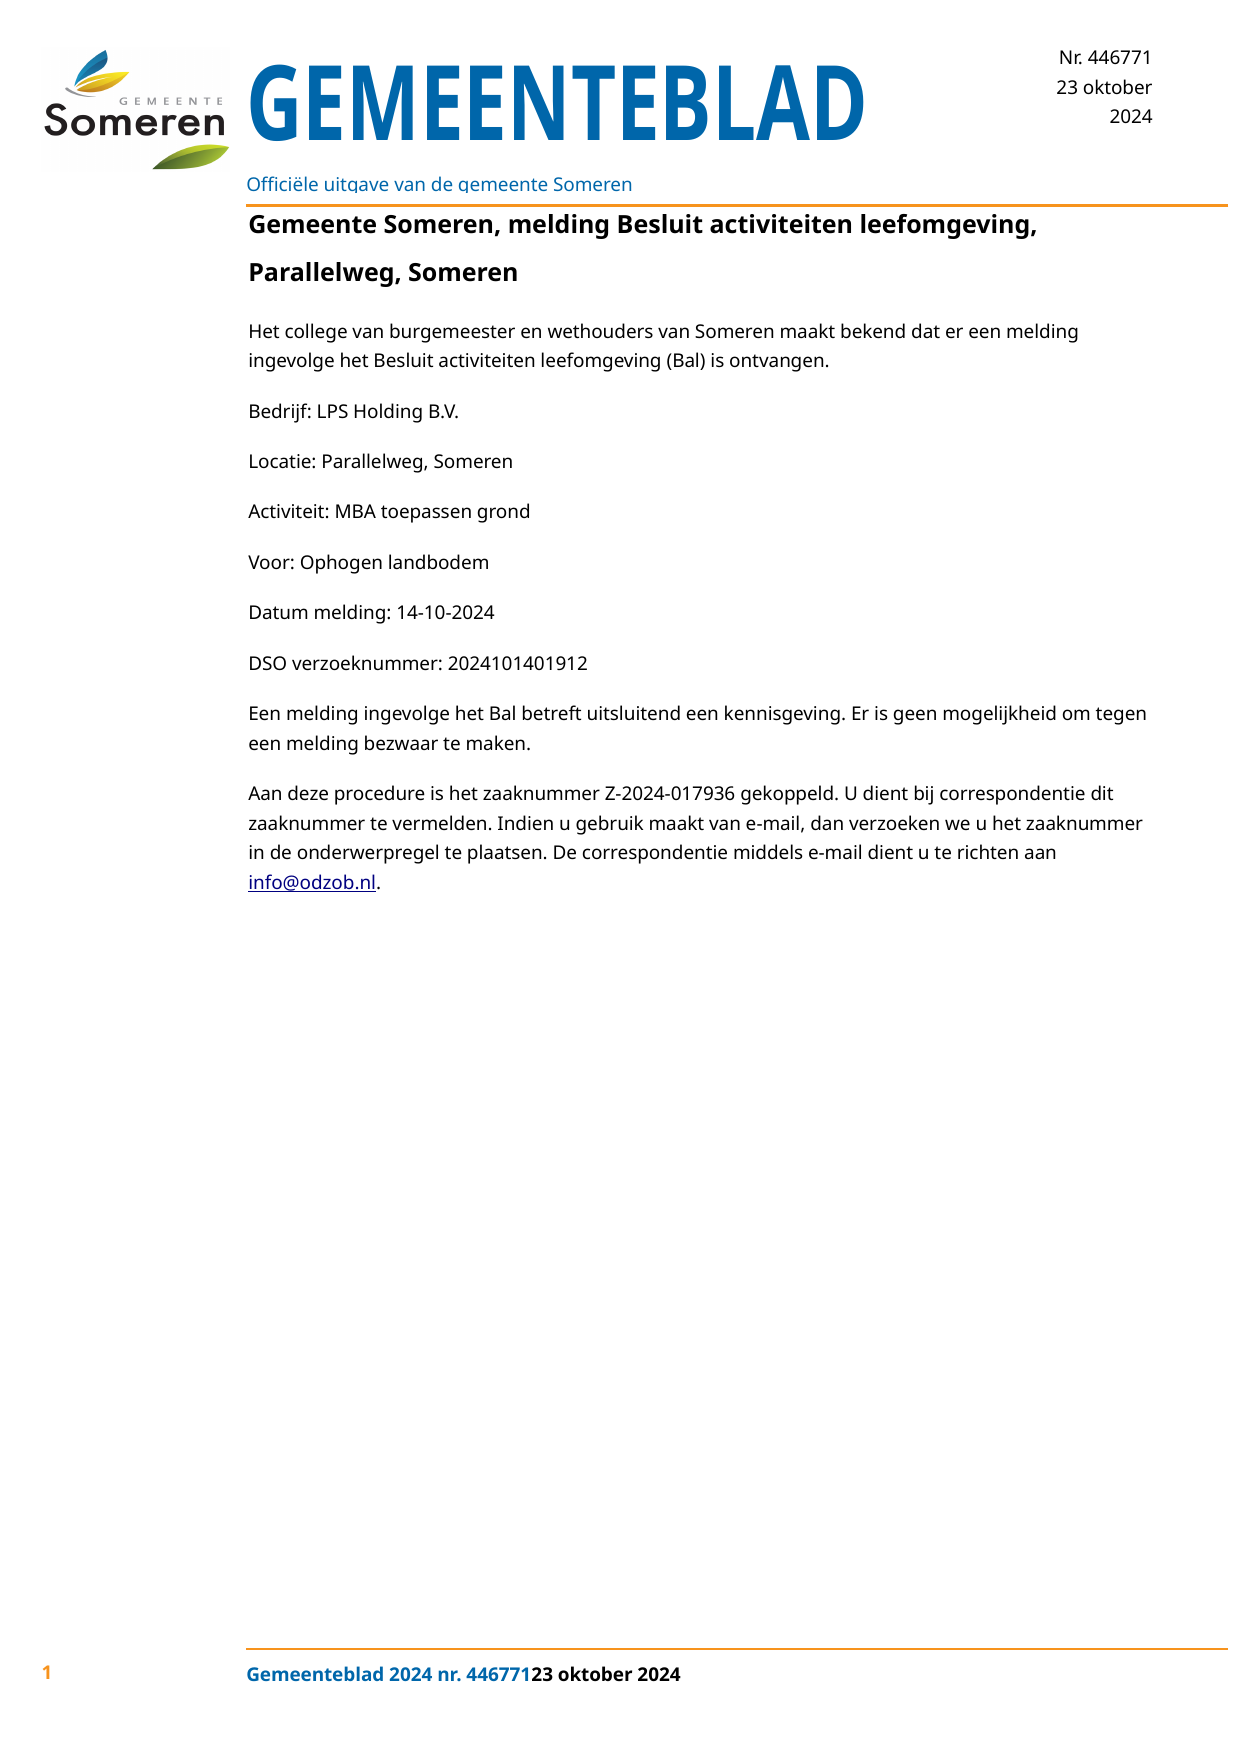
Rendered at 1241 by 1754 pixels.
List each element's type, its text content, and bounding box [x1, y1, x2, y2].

text Aan deze procedure is het zaaknummer Z-2024-017936 gekoppeld. U dient bij correspondentie dit zaaknummer te vermelden. Indien u gebruik maakt van e-mail, dan verzoeken we u het zaaknummer in de onderwerpregel te plaatsen. De correspondentie middels e-mail dient u te richten aan info@odzob.nl. [248, 780, 1152, 895]
text Locatie: Parallelweg, Someren [248, 448, 1152, 474]
text DSO verzoeknummer: 2024101401912 [248, 650, 1152, 676]
text Bedrijf: LPS Holding B.V. [248, 398, 1152, 424]
text Een melding ingevolge het Bal betreft uitsluitend een kennisgeving. Er is geen mogelijkheid om tegen een melding bezwaar te maken. [248, 700, 1152, 756]
text Datum melding: 14-10-2024 [248, 599, 1152, 625]
text Activiteit: MBA toepassen grond [248, 499, 1152, 524]
picture [41, 47, 231, 172]
text Voor: Ophogen landbodem [248, 549, 1152, 575]
text Het college van burgemeester en wethouders van Someren maakt bekend dat er een melding ingevolge het Besluit activiteiten leefomgeving (Bal) is ontvangen. [248, 318, 1152, 373]
text Gemeente Someren, melding Besluit activiteiten leefomgeving, Parallelweg, Someren [248, 207, 1152, 288]
